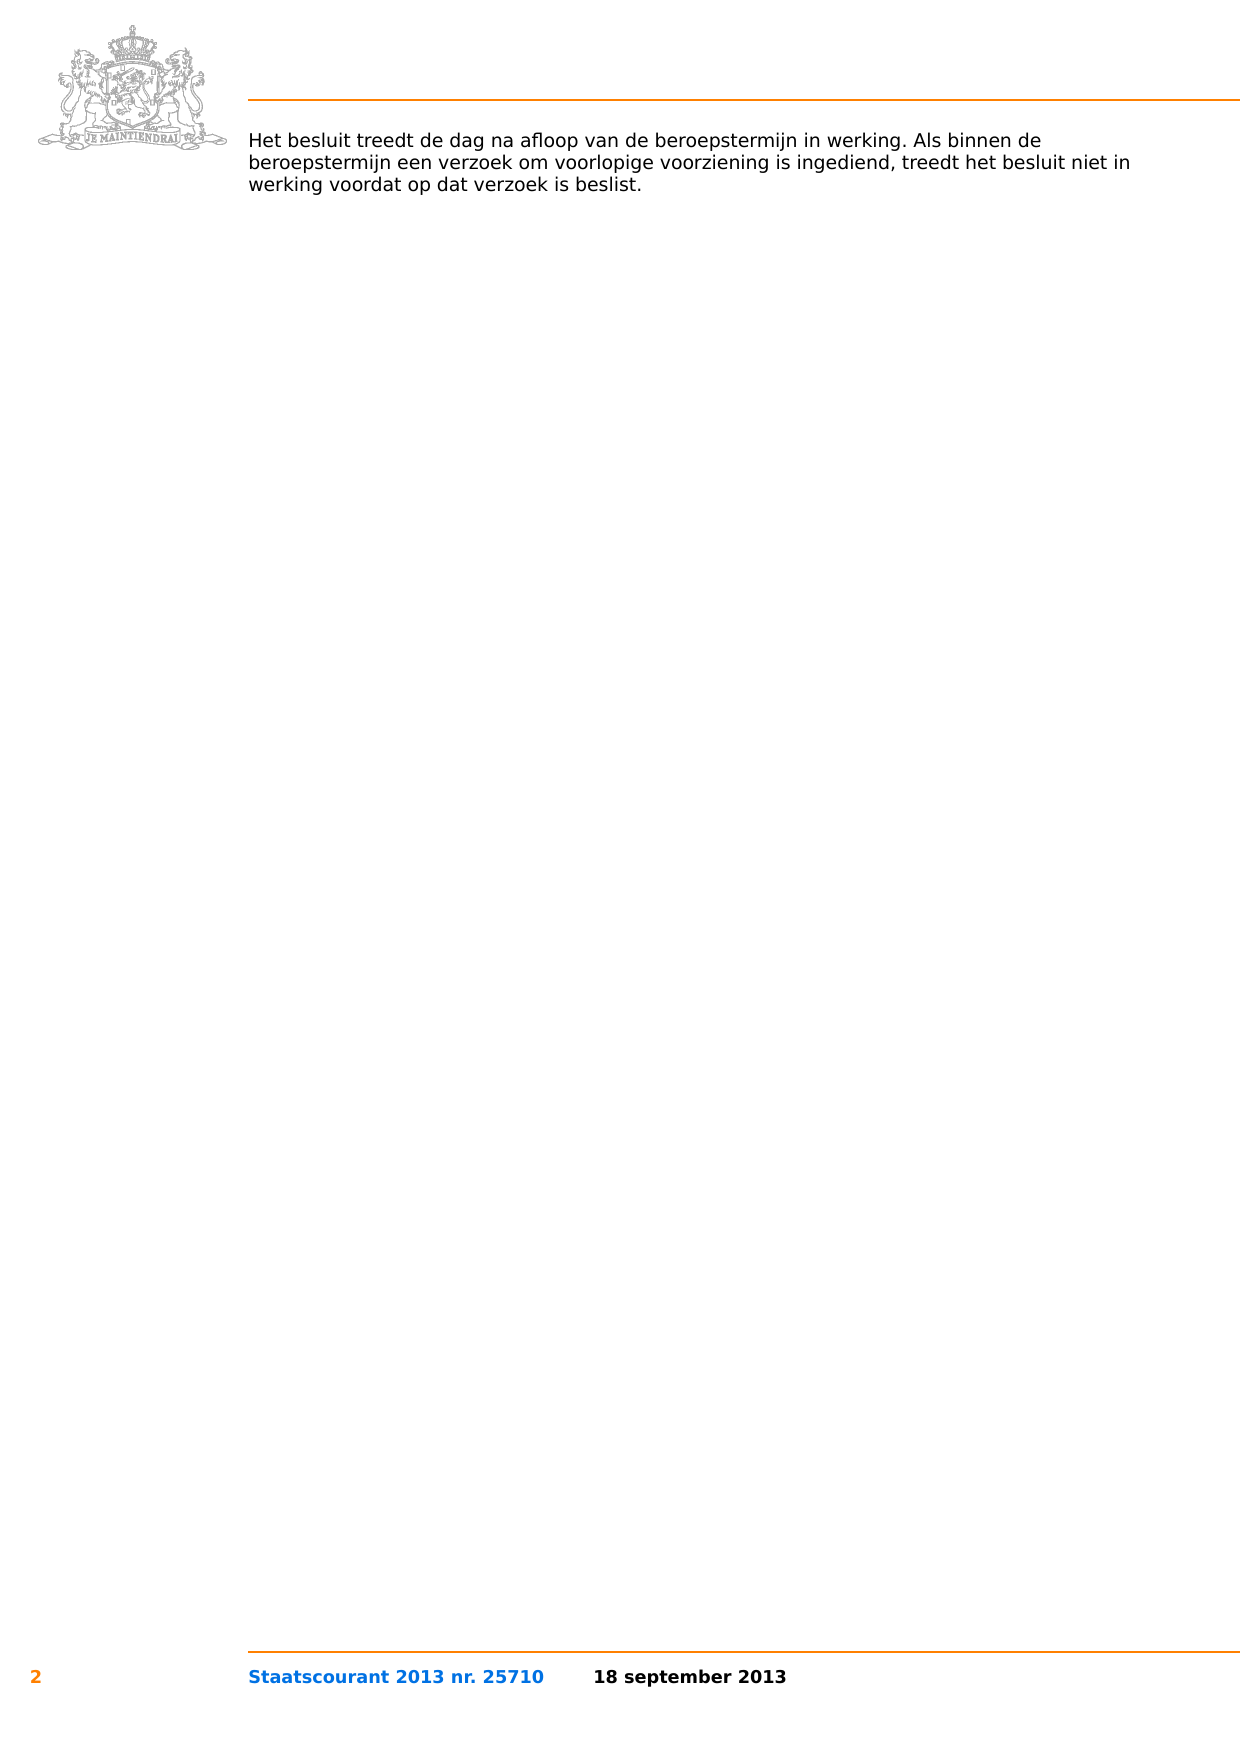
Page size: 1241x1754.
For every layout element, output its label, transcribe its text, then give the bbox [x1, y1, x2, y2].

text Het besluit treedt de dag na afloop van de beroepstermijn in werking. Als binnen de beroepstermijn een verzoek om voorlopige voorziening is ingediend, treedt het besluit niet in werking voordat op dat verzoek is beslist. [248, 130, 1163, 196]
picture [38, 25, 227, 150]
